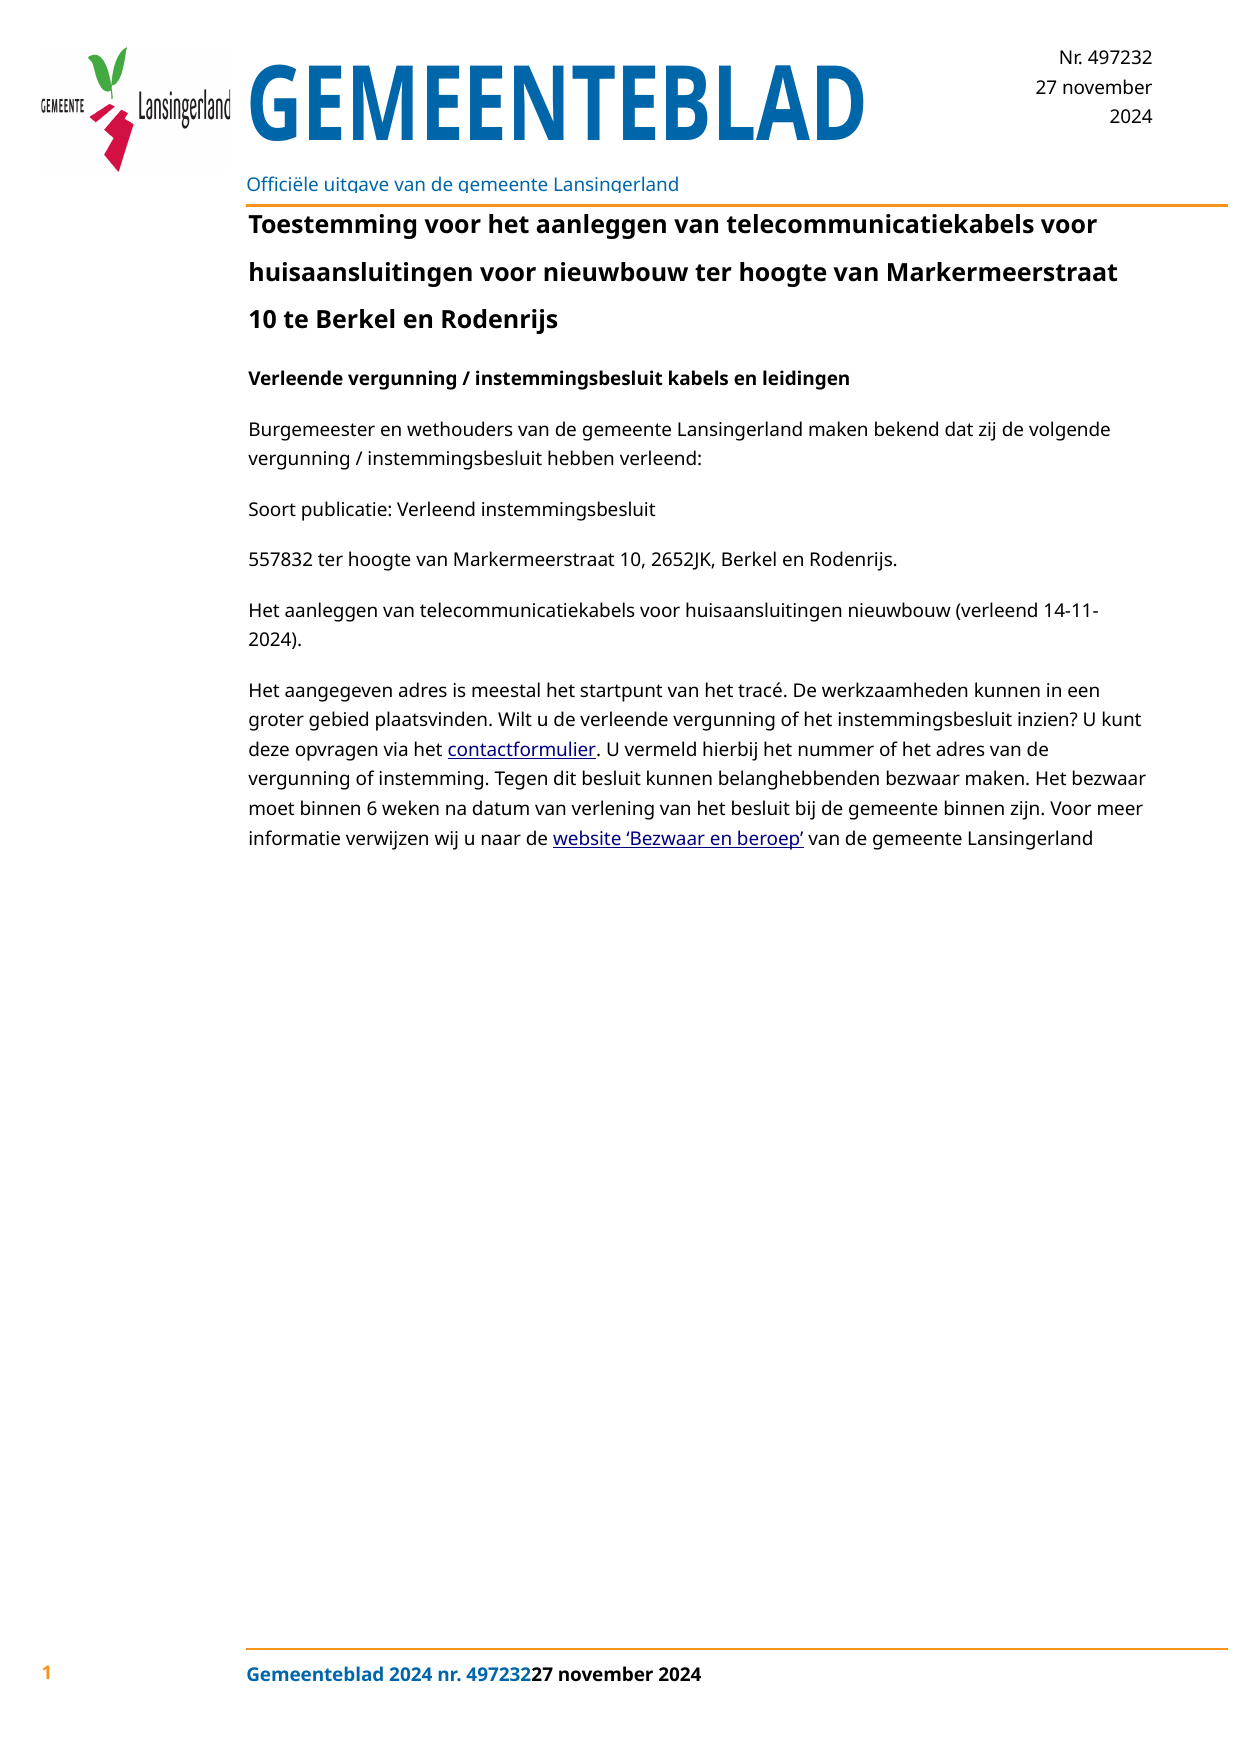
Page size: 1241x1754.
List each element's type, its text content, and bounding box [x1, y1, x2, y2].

text Verleende vergunning / instemmingsbesluit kabels en leidingen [248, 366, 1152, 391]
text Het aangegeven adres is meestal het startpunt van het tracé. De werkzaamheden kunnen in een groter gebied plaatsvinden. Wilt u de verleende vergunning of het instemmingsbesluit inzien? U kunt deze opvragen via het contactformulier. U vermeld hierbij het nummer of het adres van de vergunning of instemming. Tegen dit besluit kunnen belanghebbenden bezwaar maken. Het bezwaar moet binnen 6 weken na datum van verlening van het besluit bij de gemeente binnen zijn. Voor meer informatie verwijzen wij u naar de website ‘Bezwaar en beroep’ van de gemeente Lansingerland [248, 677, 1152, 850]
picture [41, 47, 231, 172]
text Soort publicatie: Verleend instemmingsbesluit [248, 496, 1152, 522]
text 557832 ter hoogte van Markermeerstraat 10, 2652JK, Berkel en Rodenrijs. [248, 546, 1152, 572]
text Toestemming voor het aanleggen van telecommunicatiekabels voor huisaansluitingen voor nieuwbouw ter hoogte van Markermeerstraat 10 te Berkel en Rodenrijs [248, 207, 1152, 336]
text Het aanleggen van telecommunicatiekabels voor huisaansluitingen nieuwbouw (verleend 14-11-2024). [248, 597, 1152, 652]
text Burgemeester en wethouders van de gemeente Lansingerland maken bekend dat zij de volgende vergunning / instemmingsbesluit hebben verleend: [248, 416, 1152, 471]
